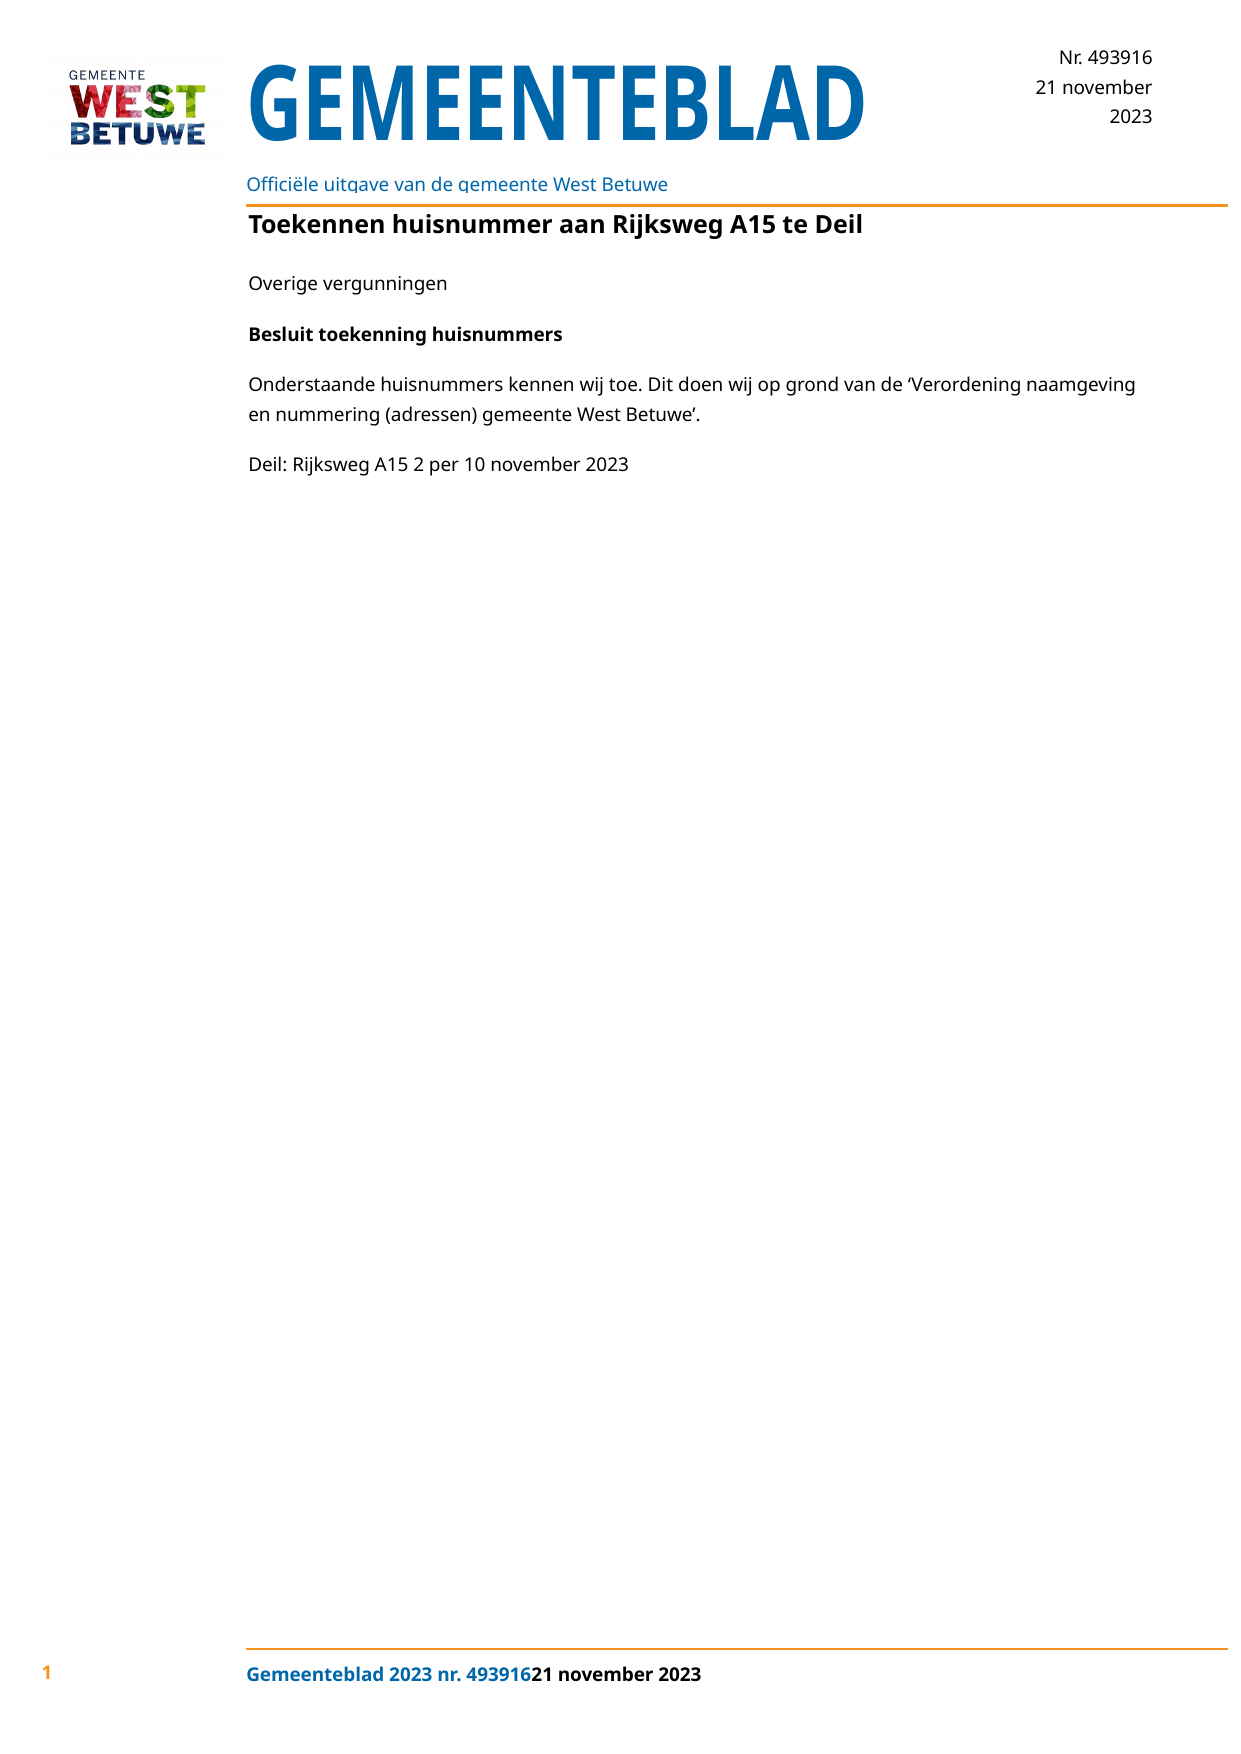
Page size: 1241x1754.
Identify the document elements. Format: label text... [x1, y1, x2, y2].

picture [41, 47, 231, 172]
text Deil: Rijksweg A15 2 per 10 november 2023 [248, 451, 1152, 477]
text Toekennen huisnummer aan Rijksweg A15 te Deil [248, 207, 1152, 241]
text Overige vergunningen [248, 270, 1152, 296]
text Besluit toekenning huisnummers [248, 321, 1152, 346]
text Onderstaande huisnummers kennen wij toe. Dit doen wij op grond van de ‘Verordening naamgeving en nummering (adressen) gemeente West Betuwe’. [248, 371, 1152, 426]
